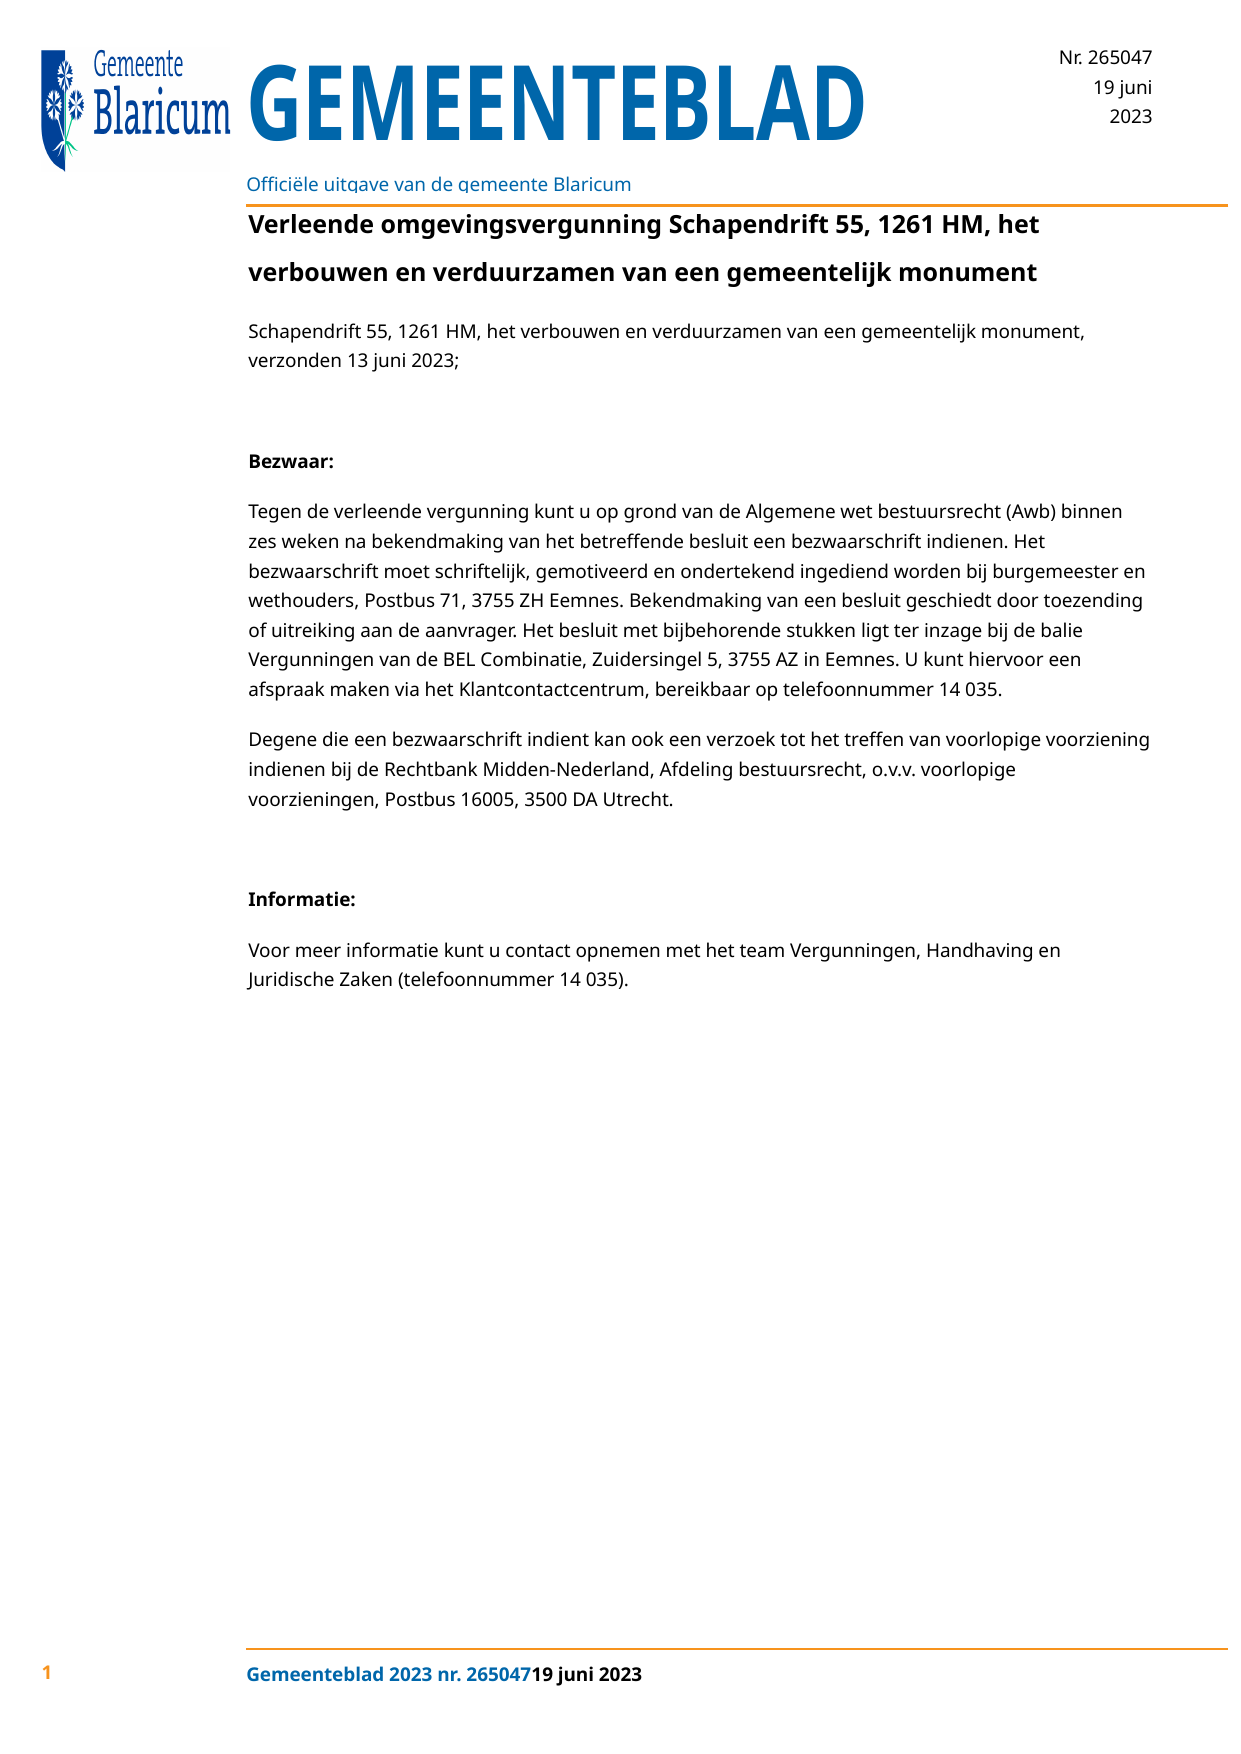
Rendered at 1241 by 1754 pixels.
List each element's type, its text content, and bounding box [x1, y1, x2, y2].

text Degene die een bezwaarschrift indient kan ook een verzoek tot het treffen van voorlopige voorziening indienen bij de Rechtbank Midden-Nederland, Afdeling bestuursrecht, o.v.v. voorlopige voorzieningen, Postbus 16005, 3500 DA Utrecht. [248, 727, 1152, 812]
text Schapendrift 55, 1261 HM, het verbouwen en verduurzamen van een gemeentelijk monument, verzonden 13 juni 2023; [248, 318, 1152, 373]
text Informatie: [248, 887, 1152, 912]
text Voor meer informatie kunt u contact opnemen met het team Vergunningen, Handhaving en Juridische Zaken (telefoonnummer 14 035). [248, 937, 1152, 992]
text Verleende omgevingsvergunning Schapendrift 55, 1261 HM, het verbouwen en verduurzamen van een gemeentelijk monument [248, 207, 1152, 288]
text Bezwaar: [248, 448, 1152, 474]
text Tegen de verleende vergunning kunt u op grond van de Algemene wet bestuursrecht (Awb) binnen zes weken na bekendmaking van het betreffende besluit een bezwaarschrift indienen. Het bezwaarschrift moet schriftelijk, gemotiveerd en ondertekend ingediend worden bij burgemeester en wethouders, Postbus 71, 3755 ZH Eemnes. Bekendmaking van een besluit geschiedt door toezending of uitreiking aan de aanvrager. Het besluit met bijbehorende stukken ligt ter inzage bij de balie Vergunningen van de BEL Combinatie, Zuidersingel 5, 3755 AZ in Eemnes. U kunt hiervoor een afspraak maken via het Klantcontactcentrum, bereikbaar op telefoonnummer 14 035. [248, 499, 1152, 702]
picture [41, 47, 231, 172]
